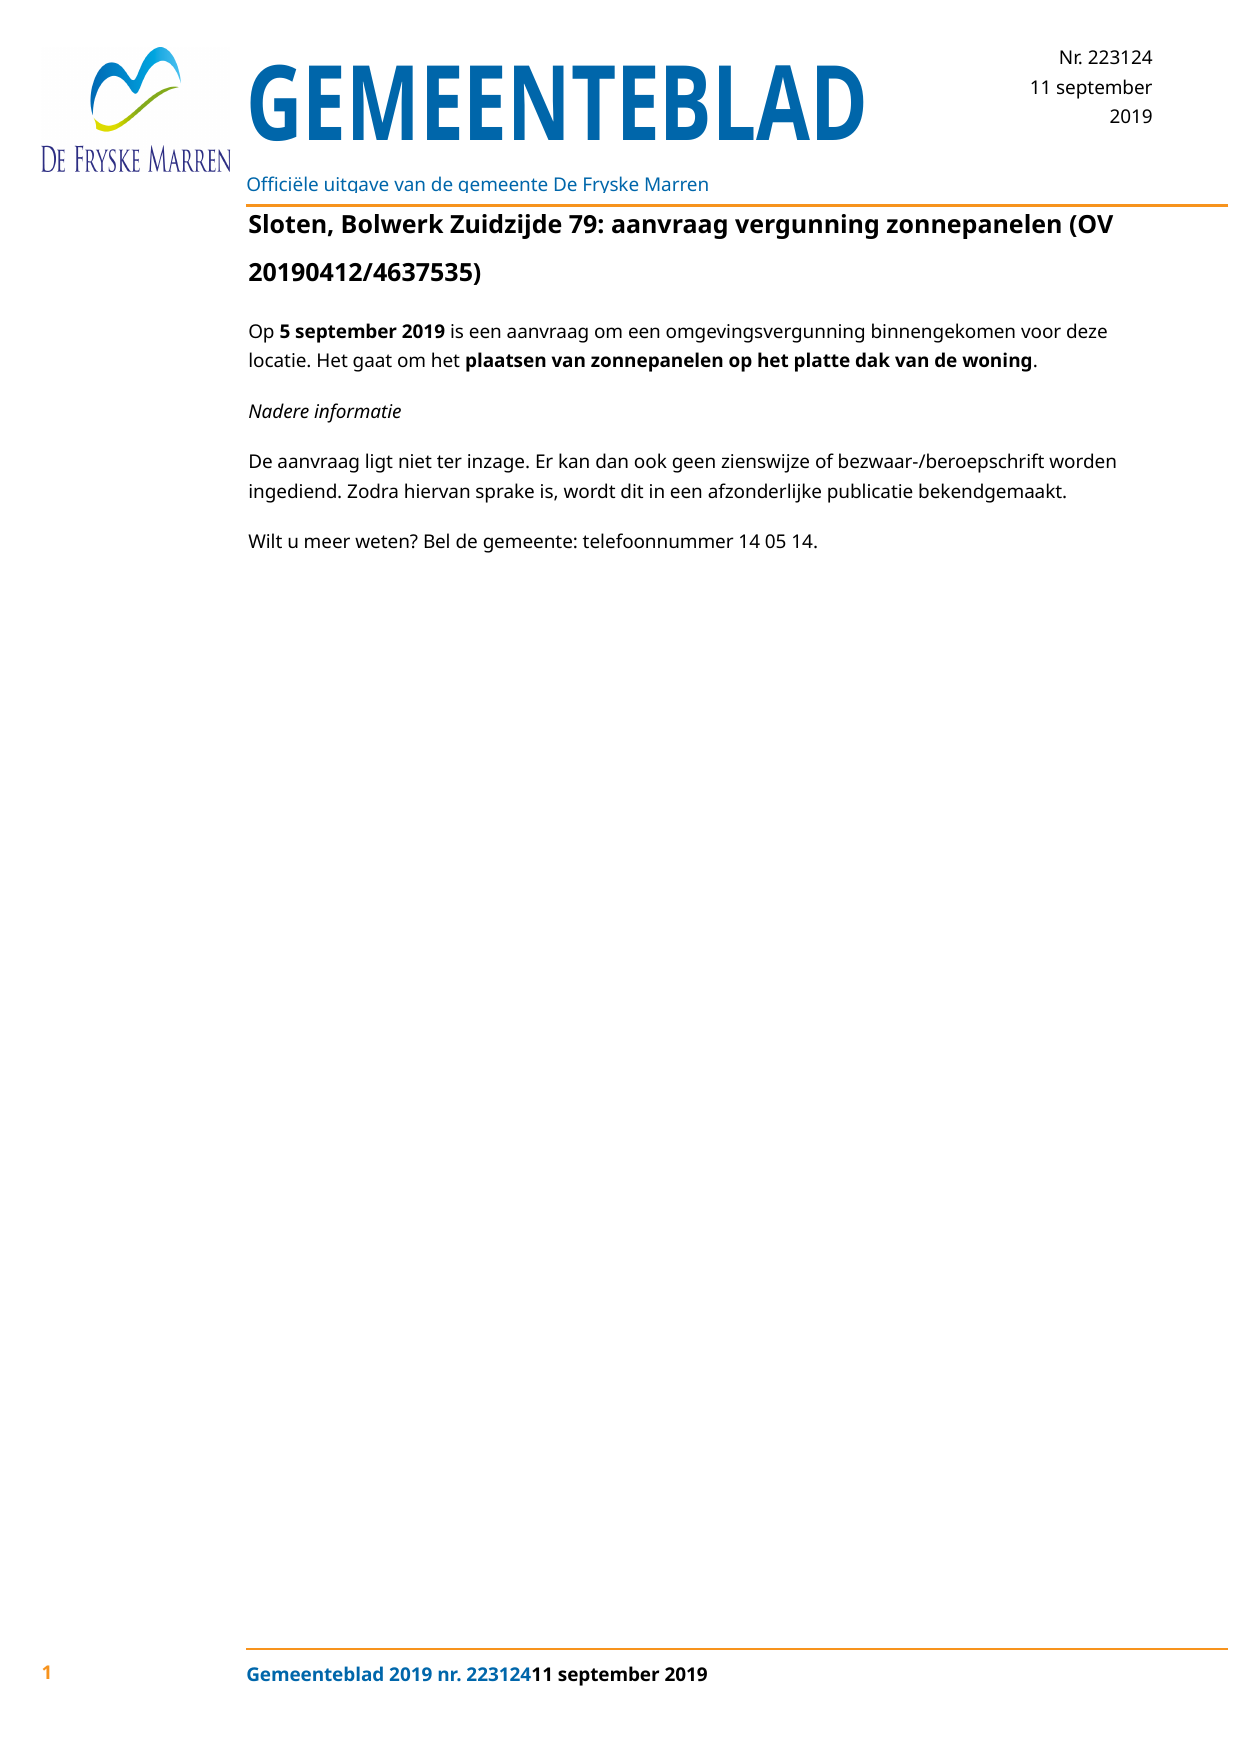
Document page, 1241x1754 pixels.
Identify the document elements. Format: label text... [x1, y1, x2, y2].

text Nadere informatie [248, 398, 1152, 424]
picture [41, 47, 231, 172]
text Sloten, Bolwerk Zuidzijde 79: aanvraag vergunning zonnepanelen (OV 20190412/4637535) [248, 207, 1152, 288]
text Wilt u meer weten? Bel de gemeente: telefoonnummer 14 05 14. [248, 528, 1152, 554]
text Op 5 september 2019 is een aanvraag om een omgevingsvergunning binnengekomen voor deze locatie. Het gaat om het plaatsen van zonnepanelen op het platte dak van de woning. [248, 318, 1152, 373]
text De aanvraag ligt niet ter inzage. Er kan dan ook geen zienswijze of bezwaar-/beroepschrift worden ingediend. Zodra hiervan sprake is, wordt dit in een afzonderlijke publicatie bekendgemaakt. [248, 448, 1152, 504]
